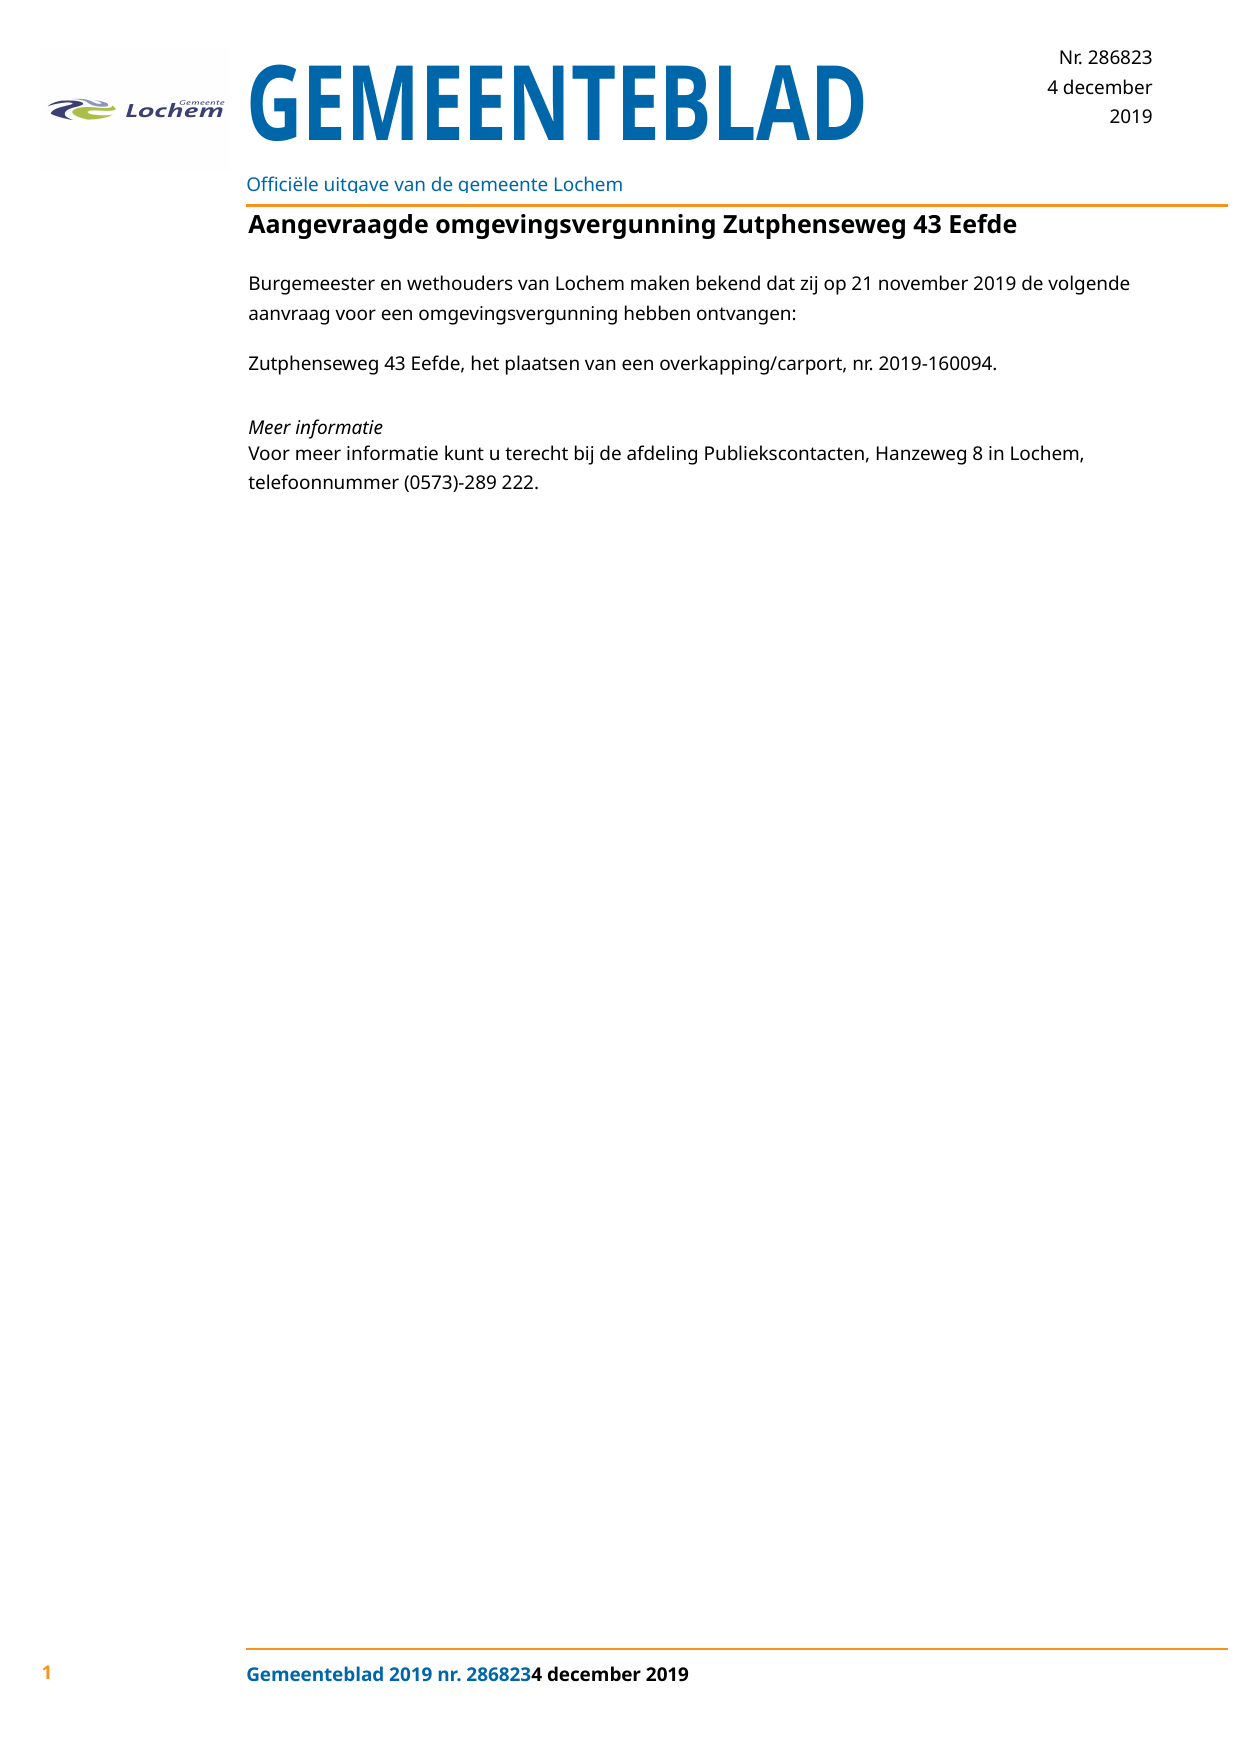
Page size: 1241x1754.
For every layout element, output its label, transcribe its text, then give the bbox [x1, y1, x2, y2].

text Voor meer informatie kunt u terecht bij de afdeling Publiekscontacten, Hanzeweg 8 in Lochem, telefoonnummer (0573)-289 222. [248, 440, 1152, 495]
text Meer informatie [248, 414, 1152, 440]
text Zutphenseweg 43 Eefde, het plaatsen van een overkapping/carport, nr. 2019-160094. [248, 350, 1152, 376]
picture [41, 47, 231, 172]
text Burgemeester en wethouders van Lochem maken bekend dat zij op 21 november 2019 de volgende aanvraag voor een omgevingsvergunning hebben ontvangen: [248, 270, 1152, 326]
text Aangevraagde omgevingsvergunning Zutphenseweg 43 Eefde [248, 207, 1152, 241]
